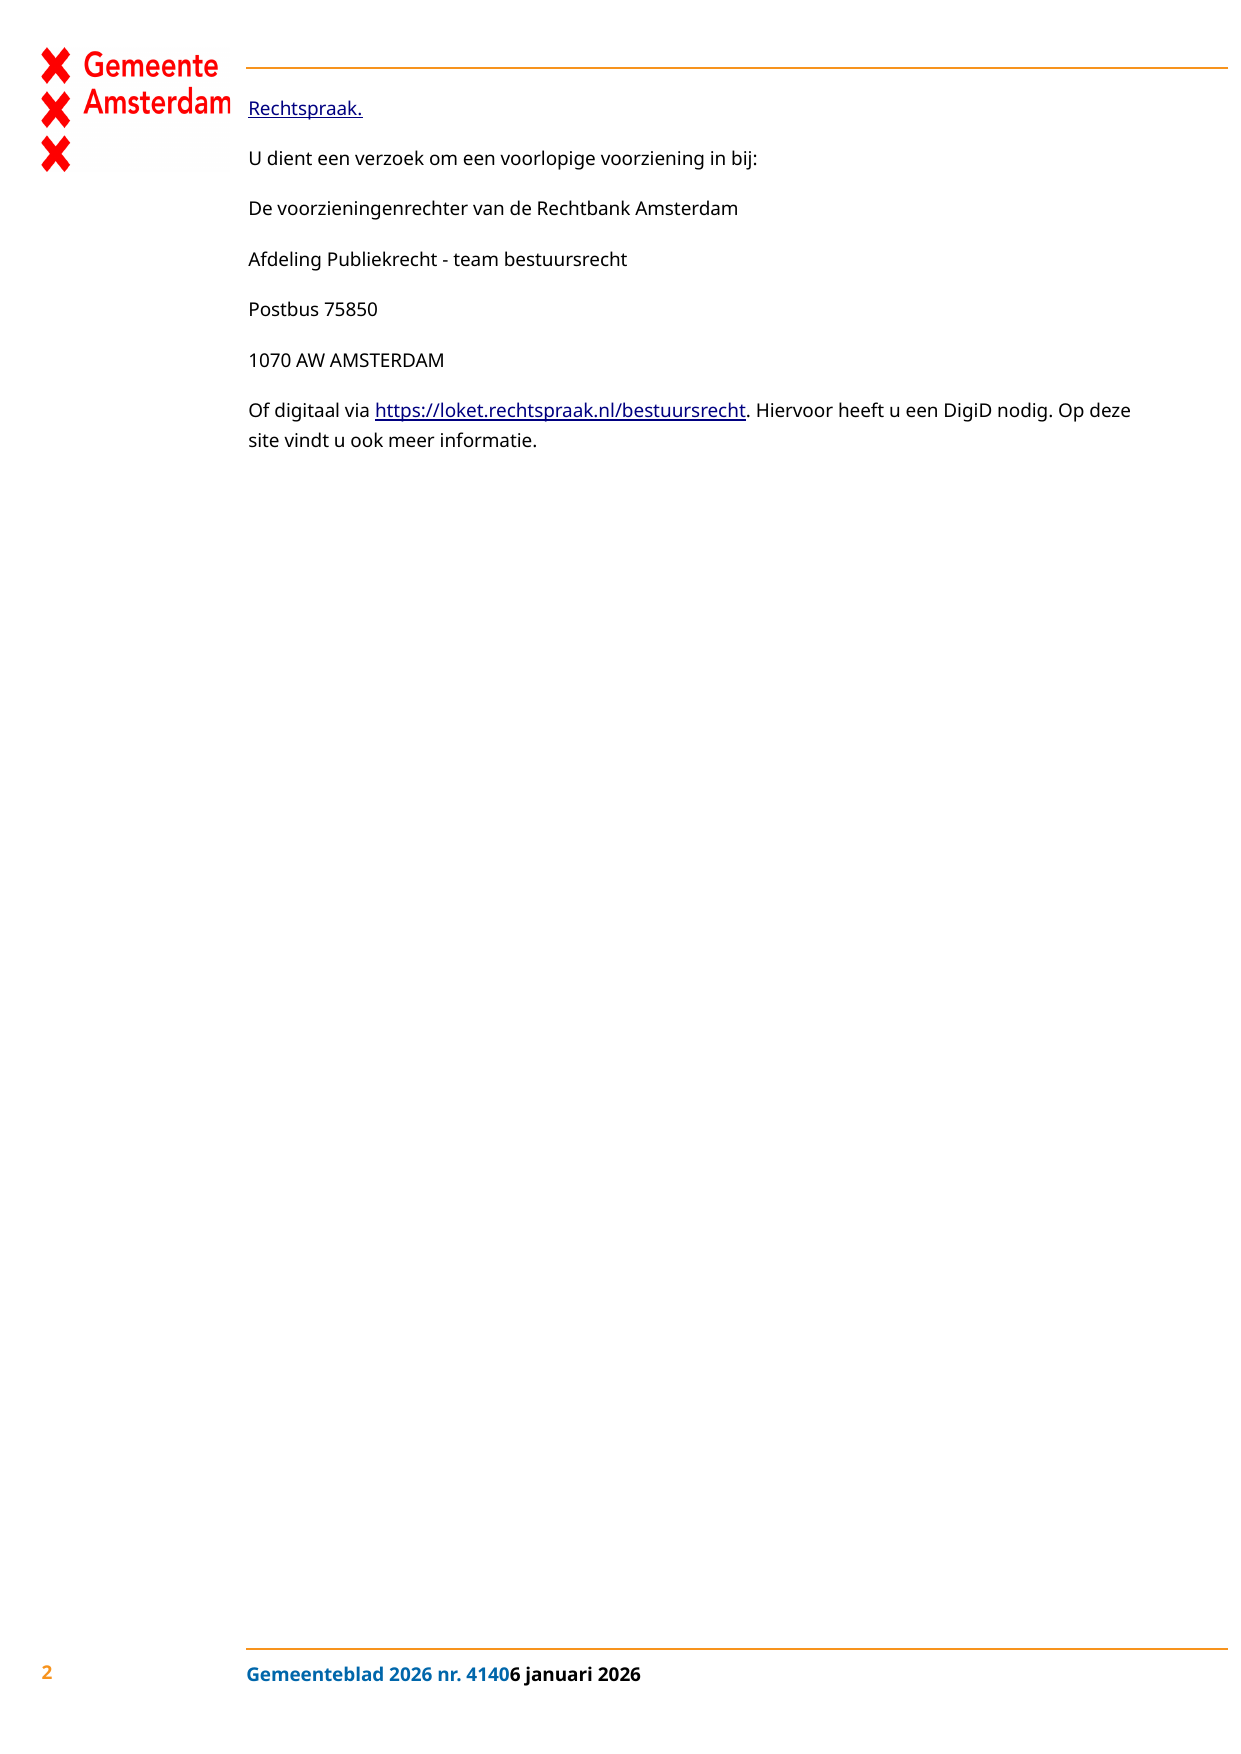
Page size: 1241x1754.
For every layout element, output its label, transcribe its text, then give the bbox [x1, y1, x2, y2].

picture [41, 47, 231, 172]
text Rechtspraak. [248, 95, 1152, 121]
text Postbus 75850 [248, 296, 1152, 322]
text Of digitaal via https://loket.rechtspraak.nl/bestuursrecht. Hiervoor heeft u een DigiD nodig. Op deze site vindt u ook meer informatie. [248, 397, 1152, 453]
text Afdeling Publiekrecht - team bestuursrecht [248, 246, 1152, 272]
text 1070 AW AMSTERDAM [248, 347, 1152, 373]
text De voorzieningenrechter van de Rechtbank Amsterdam [248, 196, 1152, 221]
text U dient een verzoek om een voorlopige voorziening in bij: [248, 145, 1152, 171]
